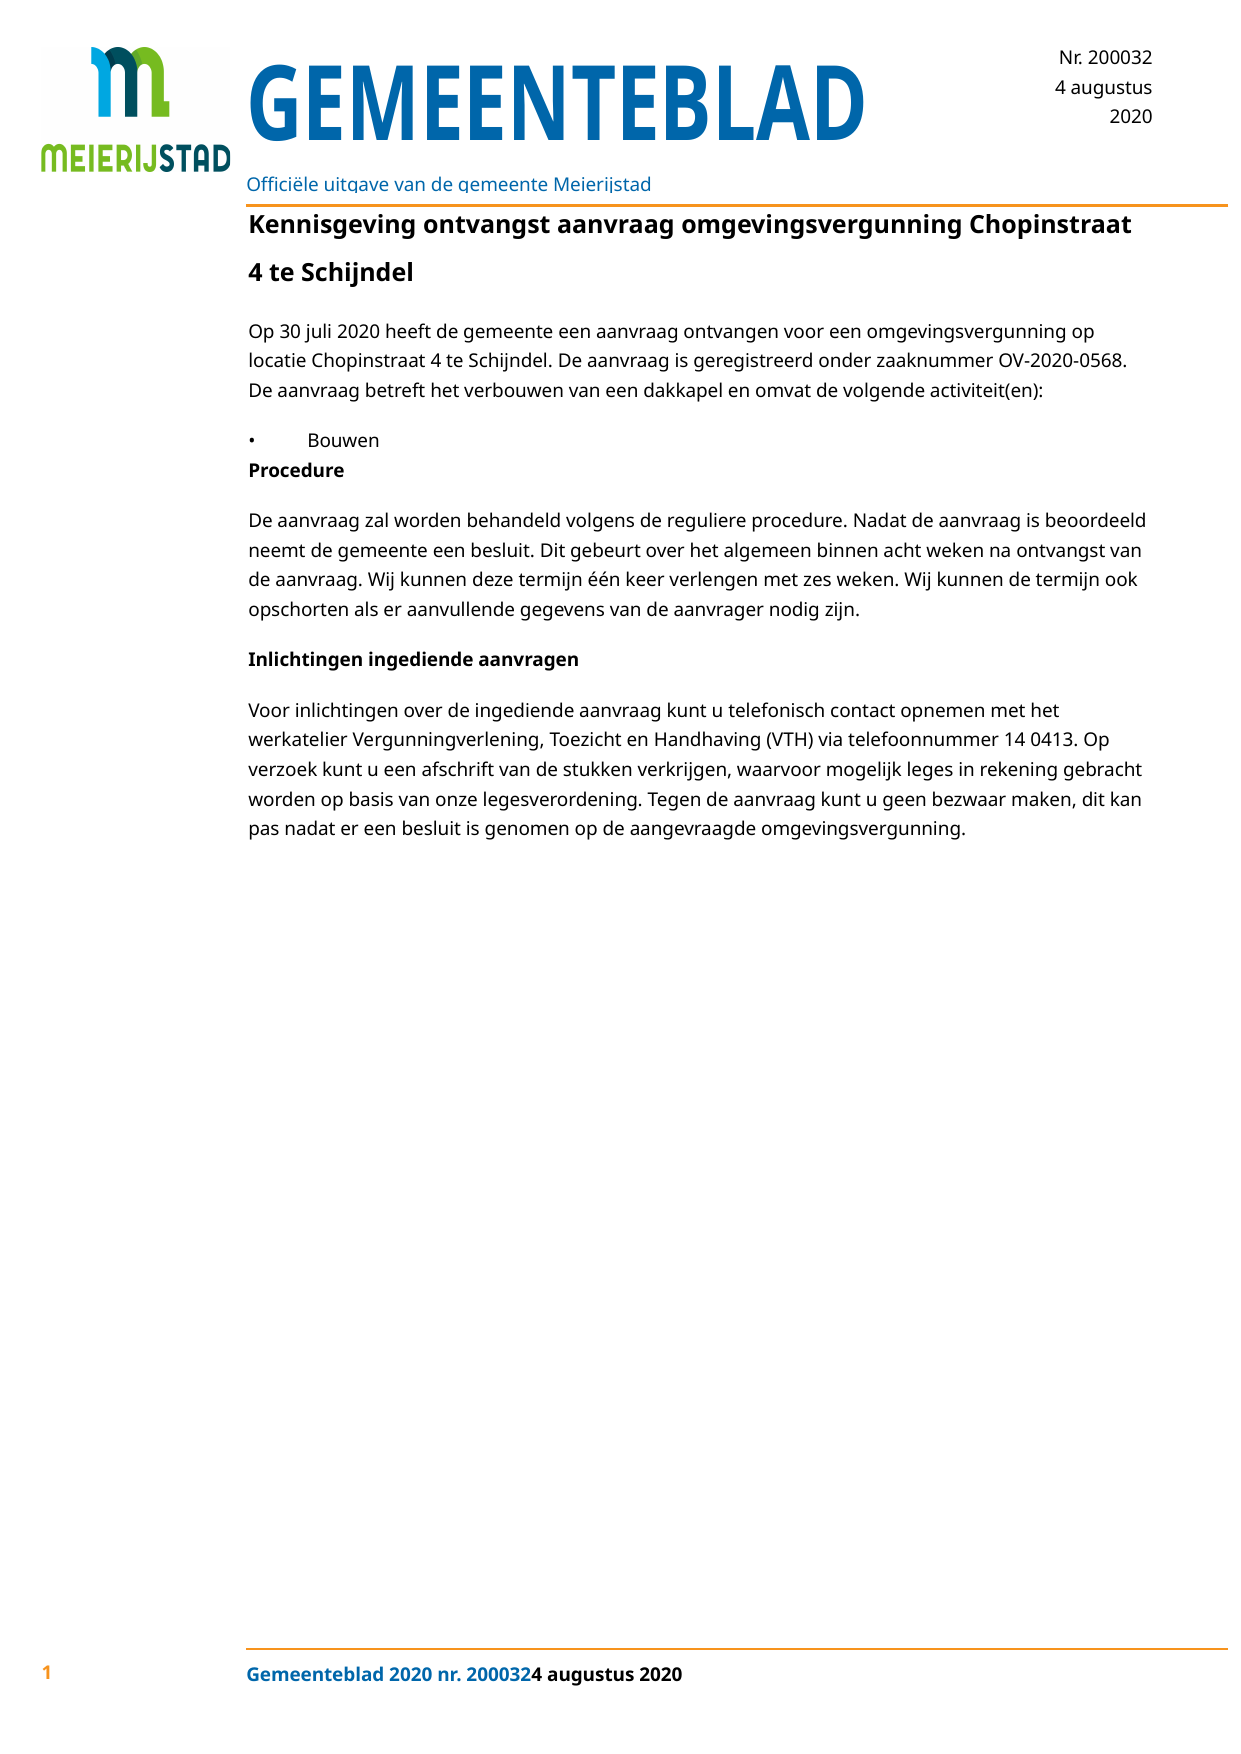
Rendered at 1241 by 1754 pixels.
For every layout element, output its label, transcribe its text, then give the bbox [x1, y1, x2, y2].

text Voor inlichtingen over de ingediende aanvraag kunt u telefonisch contact opnemen met het werkatelier Vergunningverlening, Toezicht en Handhaving (VTH) via telefoonnummer 14 0413. Op verzoek kunt u een afschrift van de stukken verkrijgen, waarvoor mogelijk leges in rekening gebracht worden op basis van onze legesverordening. Tegen de aanvraag kunt u geen bezwaar maken, dit kan pas nadat er een besluit is genomen op de aangevraagde omgevingsvergunning. [248, 697, 1152, 841]
text Op 30 juli 2020 heeft de gemeente een aanvraag ontvangen voor een omgevingsvergunning op locatie Chopinstraat 4 te Schijndel. De aanvraag is geregistreerd onder zaaknummer OV-2020-0568. De aanvraag betreft het verbouwen van een dakkapel en omvat de volgende activiteit(en): [248, 318, 1152, 403]
text De aanvraag zal worden behandeld volgens de reguliere procedure. Nadat de aanvraag is beoordeeld neemt de gemeente een besluit. Dit gebeurt over het algemeen binnen acht weken na ontvangst van de aanvraag. Wij kunnen deze termijn één keer verlengen met zes weken. Wij kunnen de termijn ook opschorten als er aanvullende gegevens van de aanvrager nodig zijn. [248, 507, 1152, 622]
picture [41, 47, 231, 172]
text Inlichtingen ingediende aanvragen [248, 647, 1152, 672]
text Kennisgeving ontvangst aanvraag omgevingsvergunning Chopinstraat 4 te Schijndel [248, 207, 1152, 288]
text Procedure [248, 457, 1152, 483]
list Bouwen [248, 427, 1152, 453]
